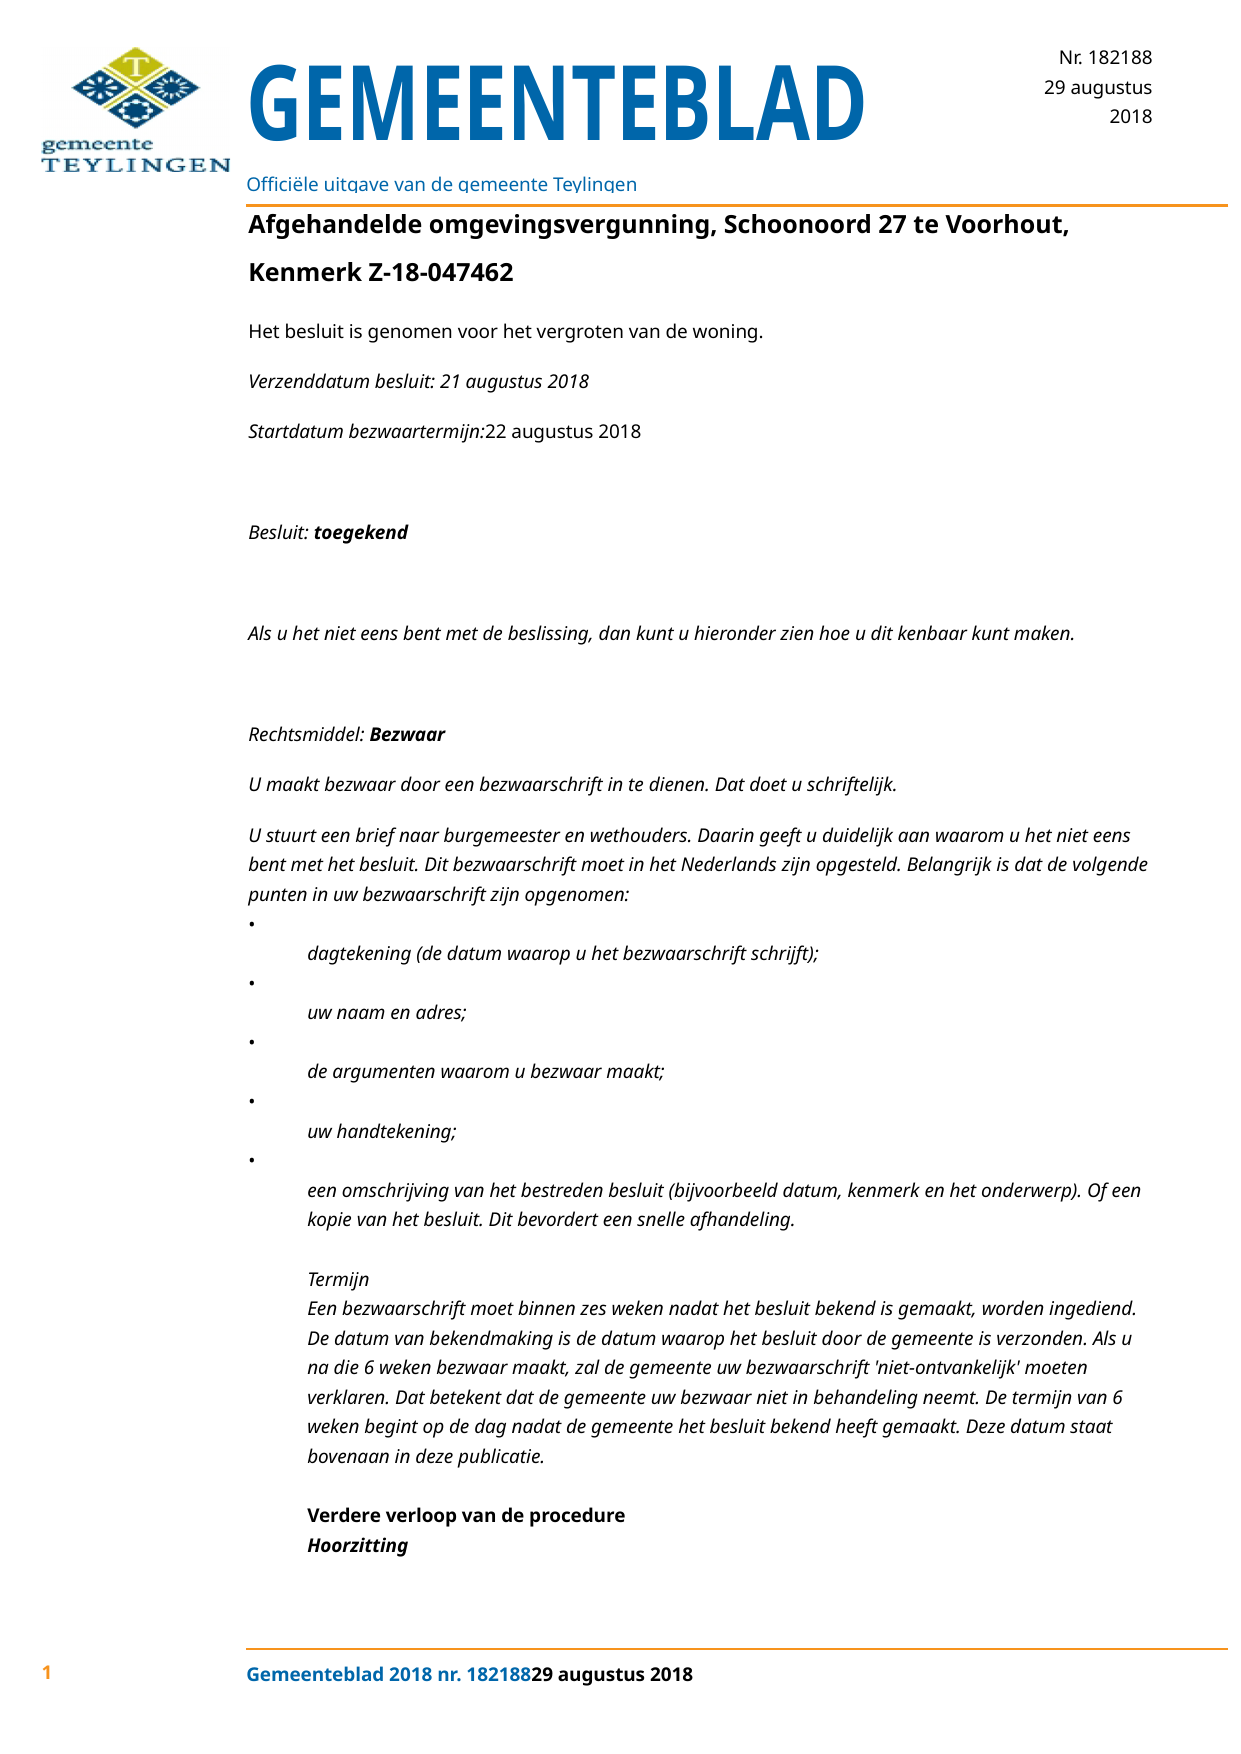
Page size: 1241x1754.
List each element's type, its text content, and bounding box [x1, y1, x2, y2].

list Een bezwaarschrift moet binnen zes weken nadat het besluit bekend is gemaakt, worden ingediend. De datum van bekendmaking is de datum waarop het besluit door de gemeente is verzonden. Als u na die 6 weken bezwaar maakt, zal de gemeente uw bezwaarschrift 'niet-ontvankelijk' moeten verklaren. Dat betekent dat de gemeente uw bezwaar niet in behandeling neemt. De termijn van 6 weken begint op de dag nadat de gemeente het besluit bekend heeft gemaakt. Deze datum staat bovenaan in deze publicatie. [248, 1295, 1152, 1469]
text Het besluit is genomen voor het vergroten van de woning. [248, 318, 1152, 344]
list Hoorzitting [248, 1532, 1152, 1558]
text Als u het niet eens bent met de beslissing, dan kunt u hieronder zien hoe u dit kenbaar kunt maken. [248, 620, 1152, 646]
text Startdatum bezwaartermijn:22 augustus 2018 [248, 419, 1152, 444]
picture [41, 47, 231, 172]
text Besluit: toegekend [248, 519, 1152, 545]
text U maakt bezwaar door een bezwaarschrift in te dienen. Dat doet u schriftelijk. [248, 772, 1152, 797]
list de argumenten waarom u bezwaar maakt; [248, 1059, 1152, 1084]
list Termijn [248, 1266, 1152, 1292]
text U stuurt een brief naar burgemeester en wethouders. Daarin geeft u duidelijk aan waarom u het niet eens bent met het besluit. Dit bezwaarschrift moet in het Nederlands zijn opgesteld. Belangrijk is dat de volgende punten in uw bezwaarschrift zijn opgenomen: [248, 822, 1152, 907]
list uw naam en adres; [248, 999, 1152, 1025]
text Rechtsmiddel: Bezwaar [248, 721, 1152, 747]
list Verdere verloop van de procedure [248, 1502, 1152, 1528]
text Verzenddatum besluit: 21 augustus 2018 [248, 368, 1152, 394]
list dagtekening (de datum waarop u het bezwaarschrift schrijft); [248, 940, 1152, 966]
list uw handtekening; [248, 1118, 1152, 1144]
list een omschrijving van het bestreden besluit (bijvoorbeeld datum, kenmerk en het onderwerp). Of een kopie van het besluit. Dit bevordert een snelle afhandeling. [248, 1177, 1152, 1232]
text Afgehandelde omgevingsvergunning, Schoonoord 27 te Voorhout, Kenmerk Z-18-047462 [248, 207, 1152, 288]
